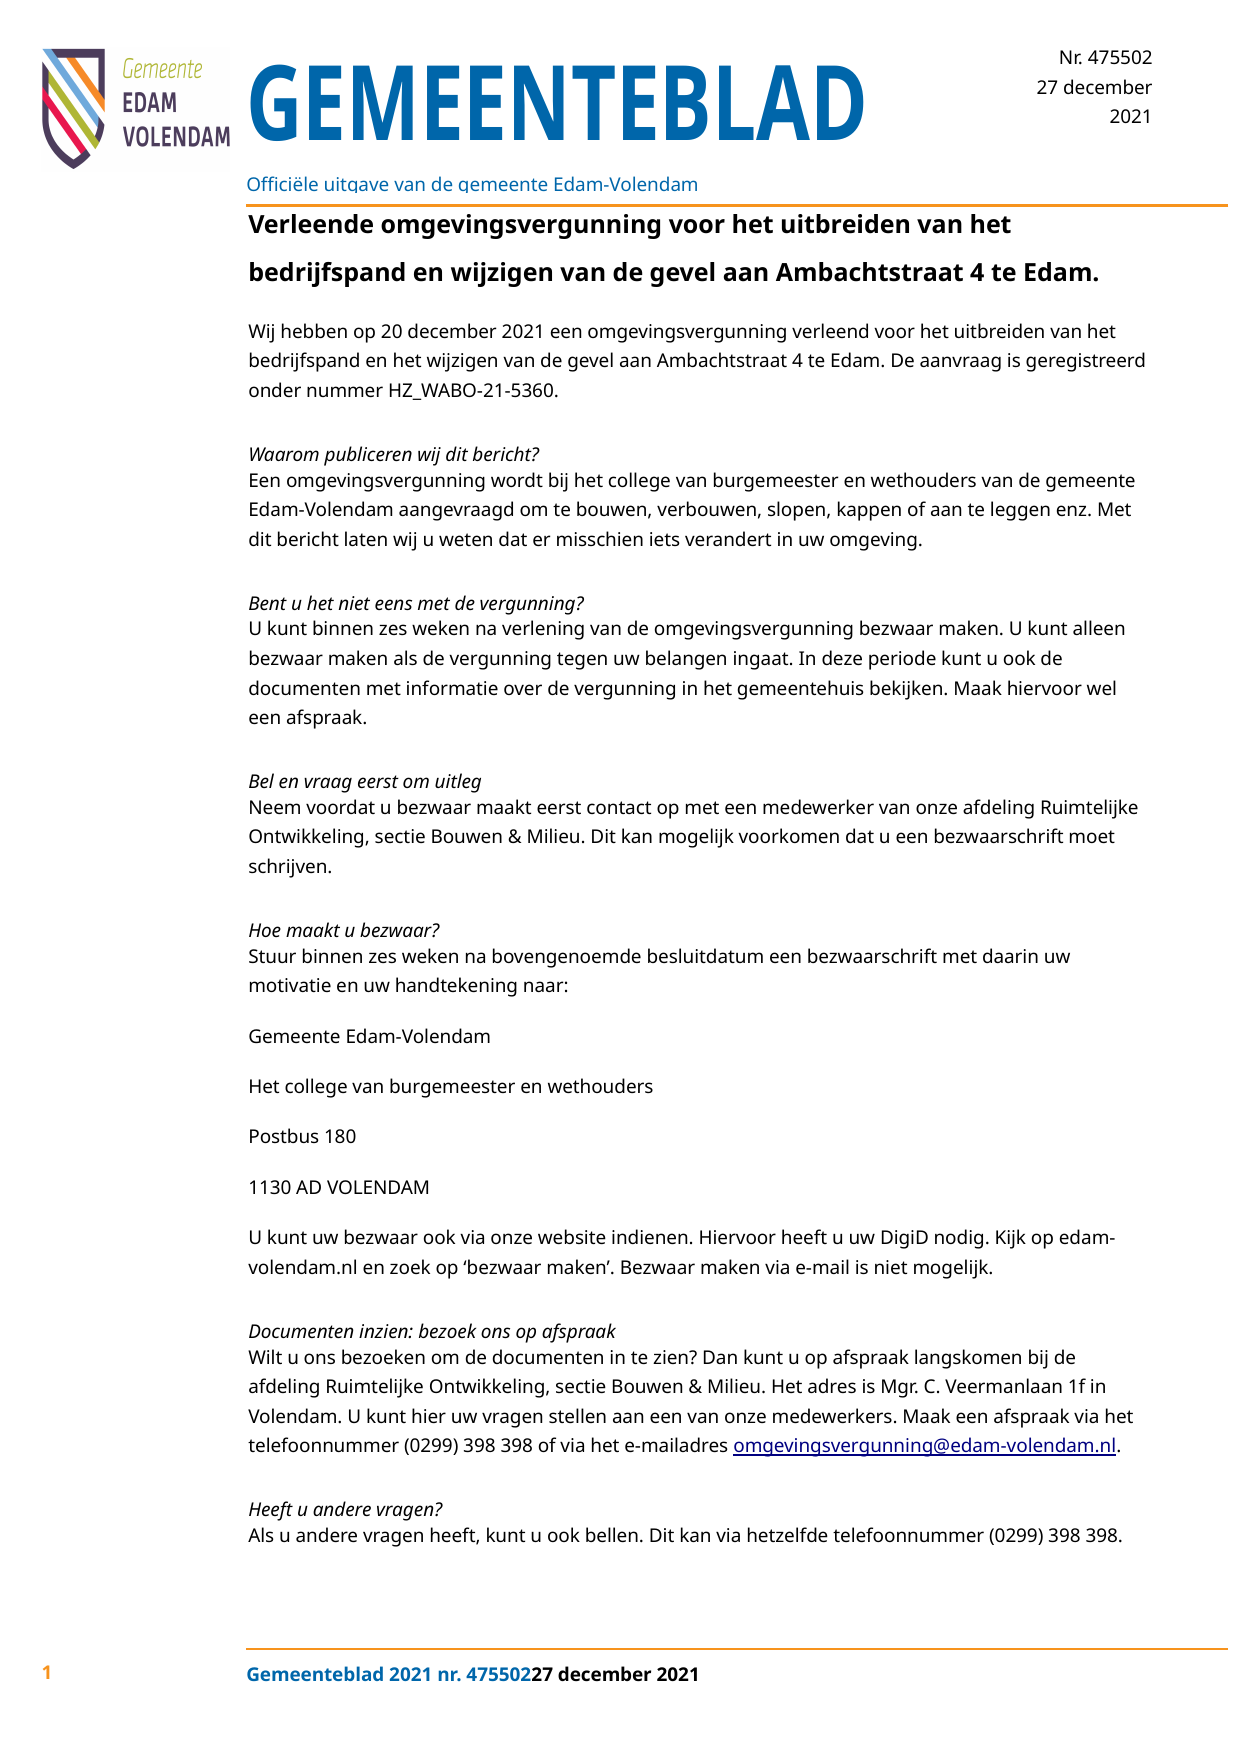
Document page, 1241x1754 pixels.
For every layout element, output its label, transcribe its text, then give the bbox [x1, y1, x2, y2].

text Als u andere vragen heeft, kunt u ook bellen. Dit kan via hetzelfde telefoonnummer (0299) 398 398. [248, 1522, 1152, 1548]
text Wilt u ons bezoeken om de documenten in te zien? Dan kunt u op afspraak langskomen bij de afdeling Ruimtelijke Ontwikkeling, sectie Bouwen & Milieu. Het adres is Mgr. C. Veermanlaan 1f in Volendam. U kunt hier uw vragen stellen aan een van onze medewerkers. Maak een afspraak via het telefoonnummer (0299) 398 398 of via het e-mailadres omgevingsvergunning@edam-volendam.nl. [248, 1344, 1152, 1458]
text U kunt uw bezwaar ook via onze website indienen. Hiervoor heeft u uw DigiD nodig. Kijk op edam-volendam.nl en zoek op ‘bezwaar maken’. Bezwaar maken via e-mail is niet mogelijk. [248, 1224, 1152, 1280]
text Het college van burgemeester en wethouders [248, 1073, 1152, 1099]
text Neem voordat u bezwaar maakt eerst contact op met een medewerker van onze afdeling Ruimtelijke Ontwikkeling, sectie Bouwen & Milieu. Dit kan mogelijk voorkomen dat u een bezwaarschrift moet schrijven. [248, 794, 1152, 879]
text U kunt binnen zes weken na verlening van de omgevingsvergunning bezwaar maken. U kunt alleen bezwaar maken als de vergunning tegen uw belangen ingaat. In deze periode kunt u ook de documenten met informatie over de vergunning in het gemeentehuis bekijken. Maak hiervoor wel een afspraak. [248, 616, 1152, 730]
text Wij hebben op 20 december 2021 een omgevingsvergunning verleend voor het uitbreiden van het bedrijfspand en het wijzigen van de gevel aan Ambachtstraat 4 te Edam. De aanvraag is geregistreerd onder nummer HZ_WABO-21-5360. [248, 318, 1152, 403]
text Een omgevingsvergunning wordt bij het college van burgemeester en wethouders van de gemeente Edam-Volendam aangevraagd om te bouwen, verbouwen, slopen, kappen of aan te leggen enz. Met dit bericht laten wij u weten dat er misschien iets verandert in uw omgeving. [248, 467, 1152, 552]
text Bent u het niet eens met de vergunning? [248, 590, 1152, 616]
text Hoe maakt u bezwaar? [248, 917, 1152, 943]
picture [41, 47, 231, 172]
text Gemeente Edam-Volendam [248, 1023, 1152, 1049]
text Heeft u andere vragen? [248, 1497, 1152, 1522]
text Verleende omgevingsvergunning voor het uitbreiden van het bedrijfspand en wijzigen van de gevel aan Ambachtstraat 4 te Edam. [248, 207, 1152, 288]
text Waarom publiceren wij dit bericht? [248, 441, 1152, 467]
text Bel en vraag eerst om uitleg [248, 768, 1152, 794]
text 1130 AD VOLENDAM [248, 1174, 1152, 1200]
text Stuur binnen zes weken na bovengenoemde besluitdatum een bezwaarschrift met daarin uw motivatie en uw handtekening naar: [248, 943, 1152, 998]
text Documenten inzien: bezoek ons op afspraak [248, 1318, 1152, 1344]
text Postbus 180 [248, 1124, 1152, 1149]
